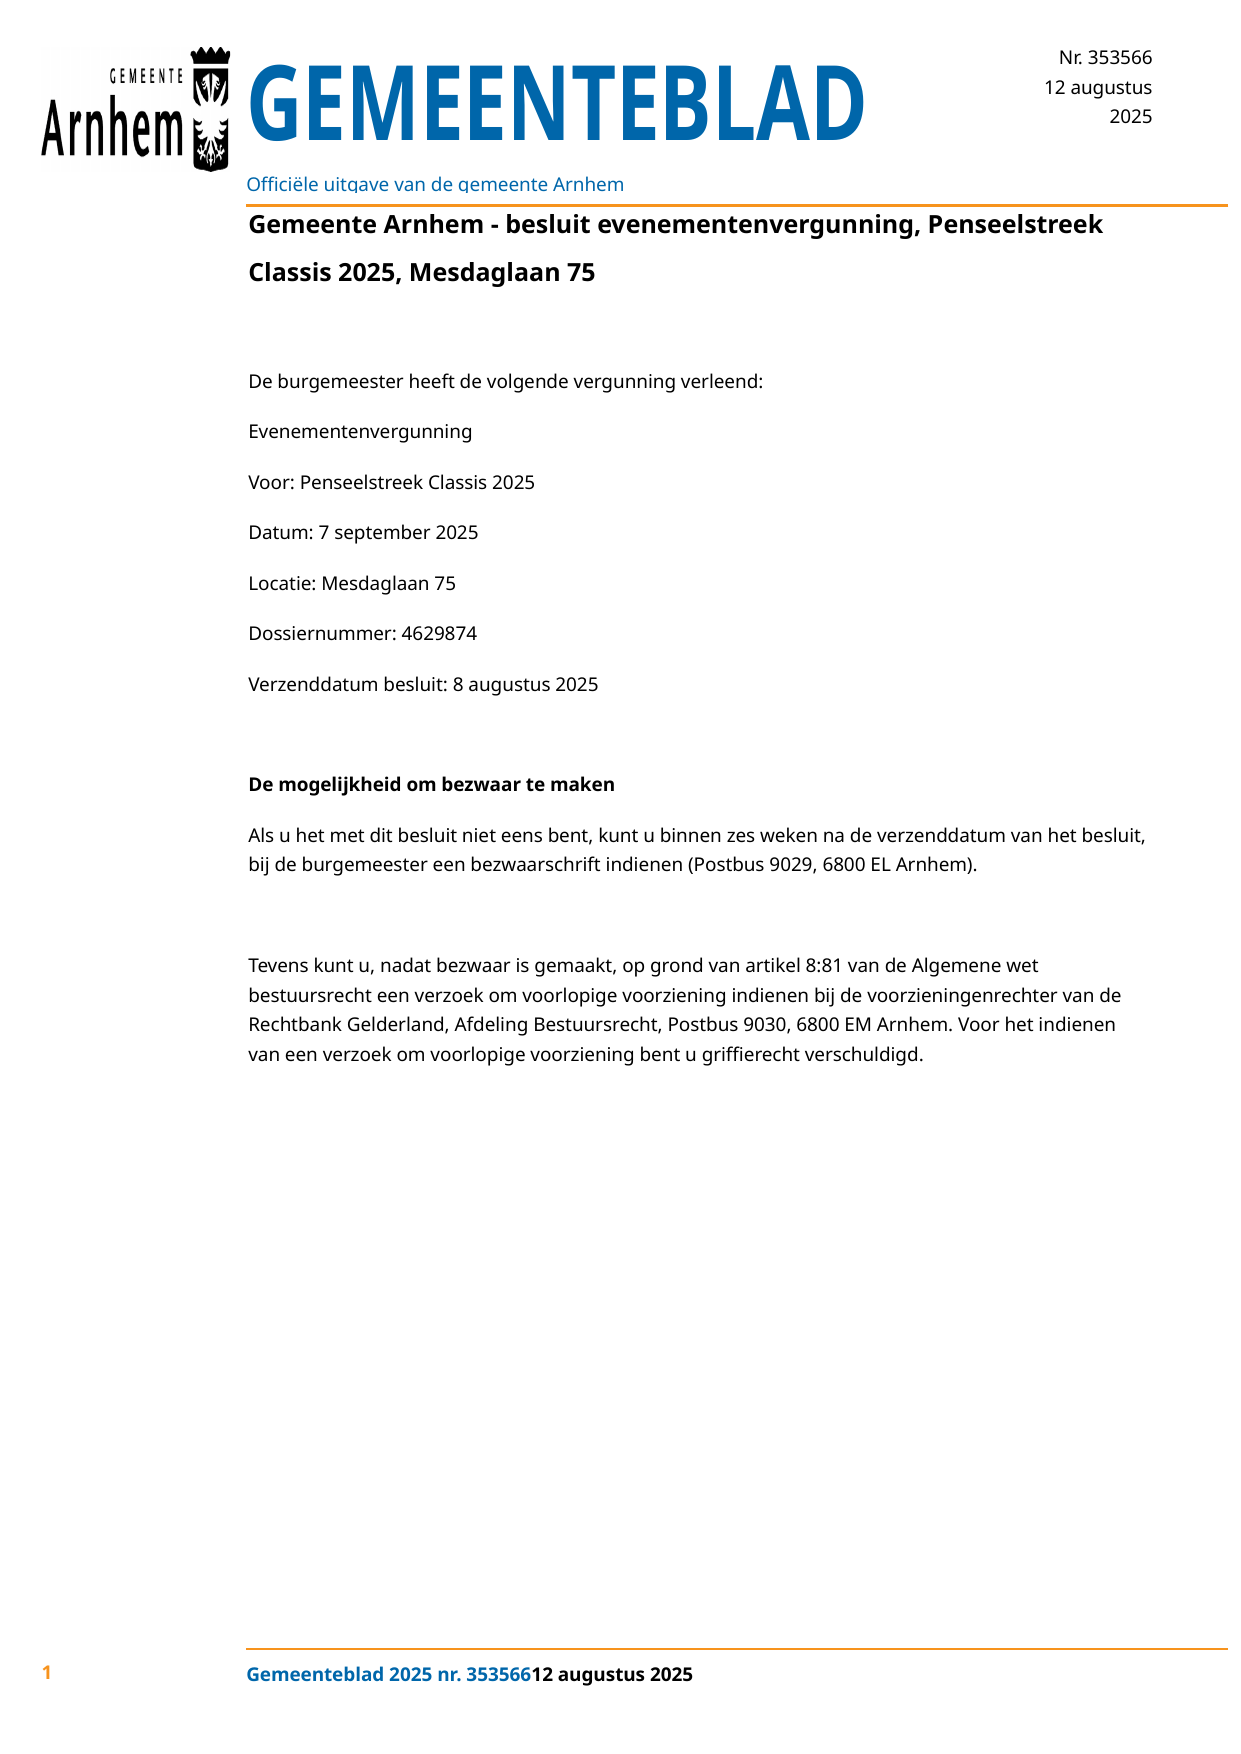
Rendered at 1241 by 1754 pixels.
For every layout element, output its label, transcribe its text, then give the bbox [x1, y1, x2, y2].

text De mogelijkheid om bezwaar te maken [248, 772, 1152, 797]
text Als u het met dit besluit niet eens bent, kunt u binnen zes weken na de verzenddatum van het besluit, bij de burgemeester een bezwaarschrift indienen (Postbus 9029, 6800 EL Arnhem). [248, 822, 1152, 877]
text Evenementenvergunning [248, 419, 1152, 444]
text Verzenddatum besluit: 8 augustus 2025 [248, 671, 1152, 697]
text Gemeente Arnhem - besluit evenementenvergunning, Penseelstreek Classis 2025, Mesdaglaan 75 [248, 207, 1152, 288]
text Voor: Penseelstreek Classis 2025 [248, 469, 1152, 495]
text Locatie: Mesdaglaan 75 [248, 570, 1152, 596]
text Datum: 7 september 2025 [248, 519, 1152, 545]
text Tevens kunt u, nadat bezwaar is gemaakt, op grond van artikel 8:81 van de Algemene wet bestuursrecht een verzoek om voorlopige voorziening indienen bij de voorzieningenrechter van de Rechtbank Gelderland, Afdeling Bestuursrecht, Postbus 9030, 6800 EM Arnhem. Voor het indienen van een verzoek om voorlopige voorziening bent u griffierecht verschuldigd. [248, 952, 1152, 1067]
text Dossiernummer: 4629874 [248, 620, 1152, 646]
text De burgemeester heeft de volgende vergunning verleend: [248, 368, 1152, 394]
picture [41, 47, 231, 172]
